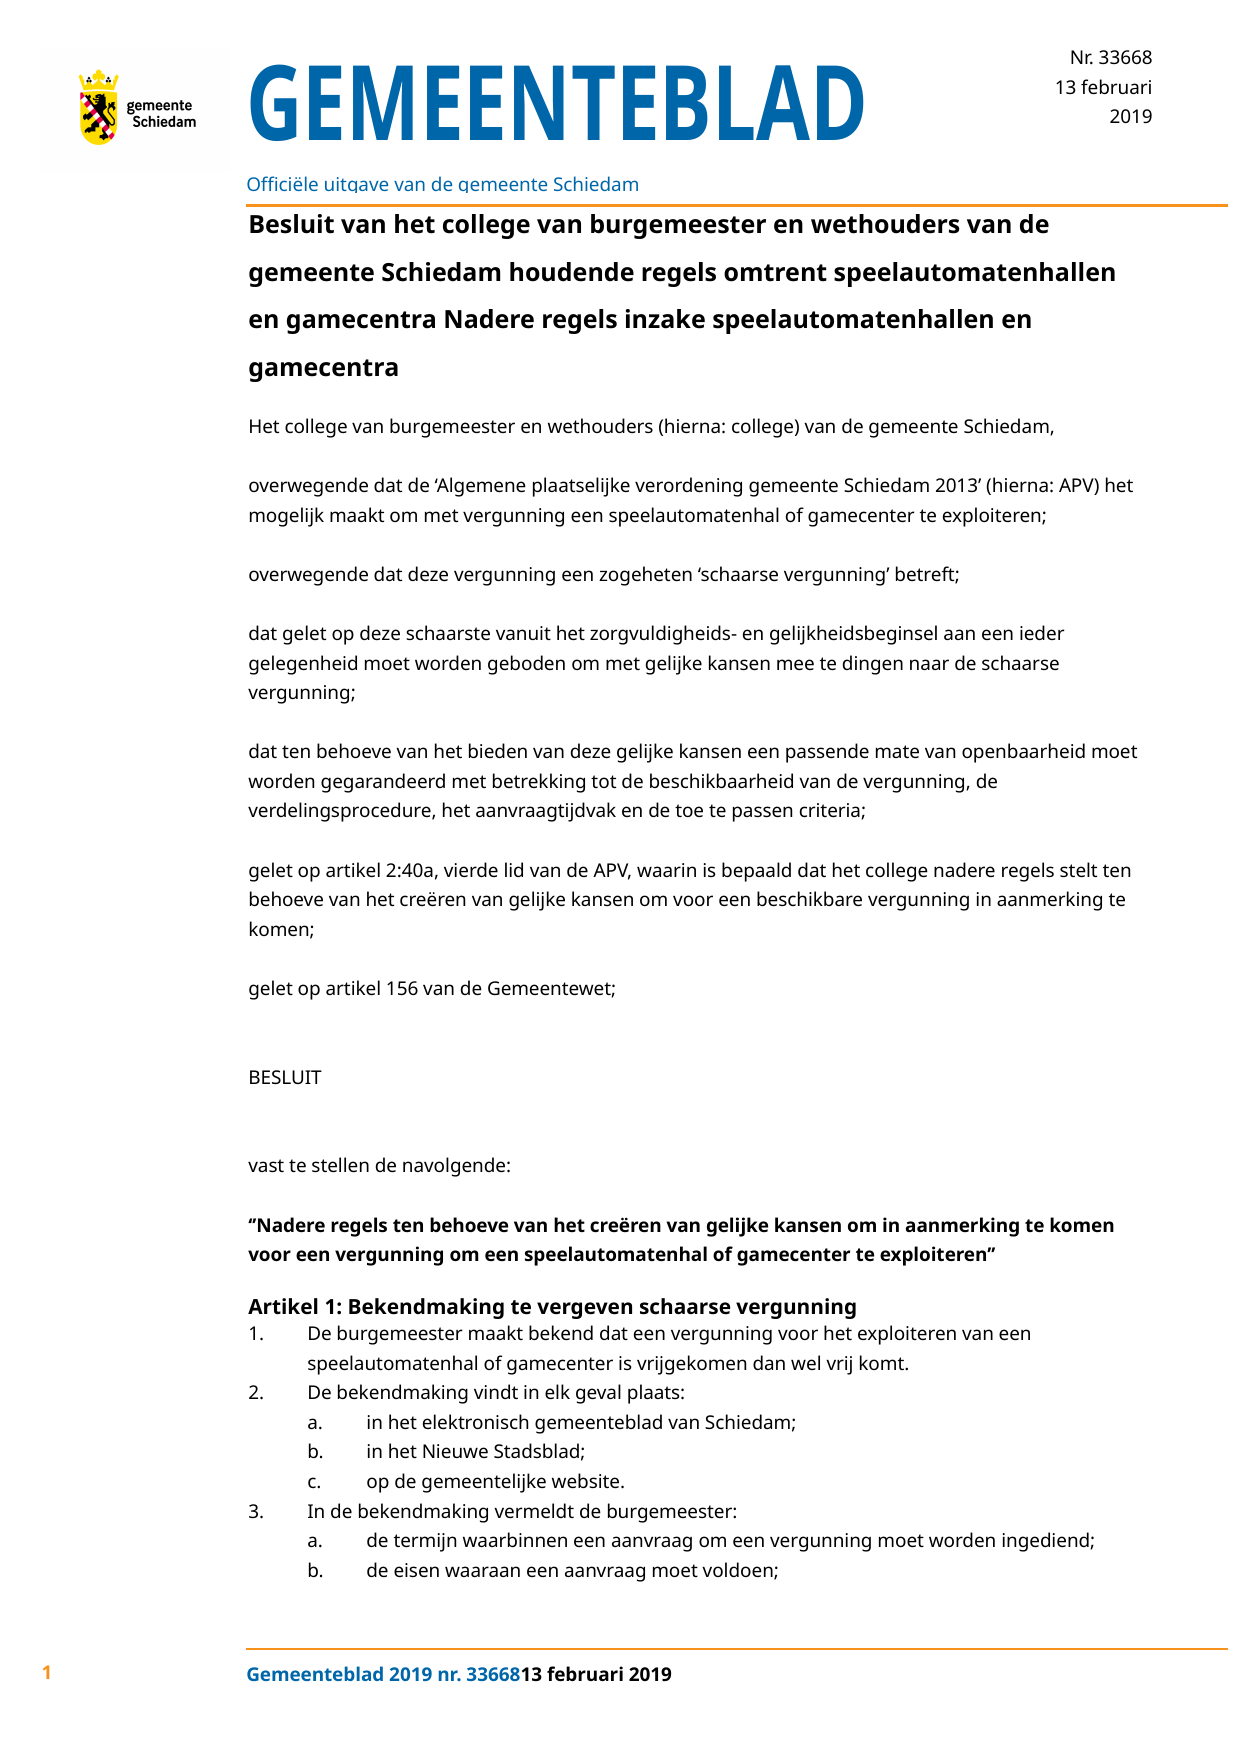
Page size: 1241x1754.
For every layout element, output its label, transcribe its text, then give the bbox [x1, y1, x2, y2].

list In de bekendmaking vermeldt de burgemeester: [248, 1498, 1152, 1523]
text dat gelet op deze schaarste vanuit het zorgvuldigheids- en gelijkheidsbeginsel aan een ieder gelegenheid moet worden geboden om met gelijke kansen mee te dingen naar de schaarse vergunning; [248, 620, 1152, 705]
picture [41, 47, 231, 172]
list in het elektronisch gemeenteblad van Schiedam; [307, 1409, 1152, 1435]
list de termijn waarbinnen een aanvraag om een vergunning moet worden ingediend; [307, 1527, 1152, 1553]
text ‘’Nadere regels ten behoeve van het creëren van gelijke kansen om in aanmerking te komen voor een vergunning om een speelautomatenhal of gamecenter te exploiteren’’ [248, 1212, 1152, 1267]
list in het Nieuwe Stadsblad; [307, 1439, 1152, 1464]
text Het college van burgemeester en wethouders (hierna: college) van de gemeente Schiedam, [248, 413, 1152, 439]
list op de gemeentelijke website. [307, 1468, 1152, 1494]
list De bekendmaking vindt in elk geval plaats: [248, 1379, 1152, 1405]
text vast te stellen de navolgende: [248, 1153, 1152, 1178]
list de eisen waaraan een aanvraag moet voldoen; [307, 1557, 1152, 1583]
text BESLUIT [248, 1064, 1152, 1090]
text gelet op artikel 156 van de Gemeentewet; [248, 975, 1152, 1001]
list De burgemeester maakt bekend dat een vergunning voor het exploiteren van een speelautomatenhal of gamecenter is vrijgekomen dan wel vrij komt. [248, 1320, 1152, 1376]
text gelet op artikel 2:40a, vierde lid van de APV, waarin is bepaald dat het college nadere regels stelt ten behoeve van het creëren van gelijke kansen om voor een beschikbare vergunning in aanmerking te komen; [248, 857, 1152, 942]
text overwegende dat deze vergunning een zogeheten ‘schaarse vergunning’ betreft; [248, 561, 1152, 587]
text Besluit van het college van burgemeester en wethouders van de gemeente Schiedam houdende regels omtrent speelautomatenhallen en gamecentra Nadere regels inzake speelautomatenhallen en gamecentra [248, 207, 1152, 384]
text overwegende dat de ‘Algemene plaatselijke verordening gemeente Schiedam 2013’ (hierna: APV) het mogelijk maakt om met vergunning een speelautomatenhal of gamecenter te exploiteren; [248, 472, 1152, 528]
text dat ten behoeve van het bieden van deze gelijke kansen een passende mate van openbaarheid moet worden gegarandeerd met betrekking tot de beschikbaarheid van de vergunning, de verdelingsprocedure, het aanvraagtijdvak en de toe te passen criteria; [248, 738, 1152, 823]
text Artikel 1: Bekendmaking te vergeven schaarse vergunning [248, 1292, 1152, 1320]
